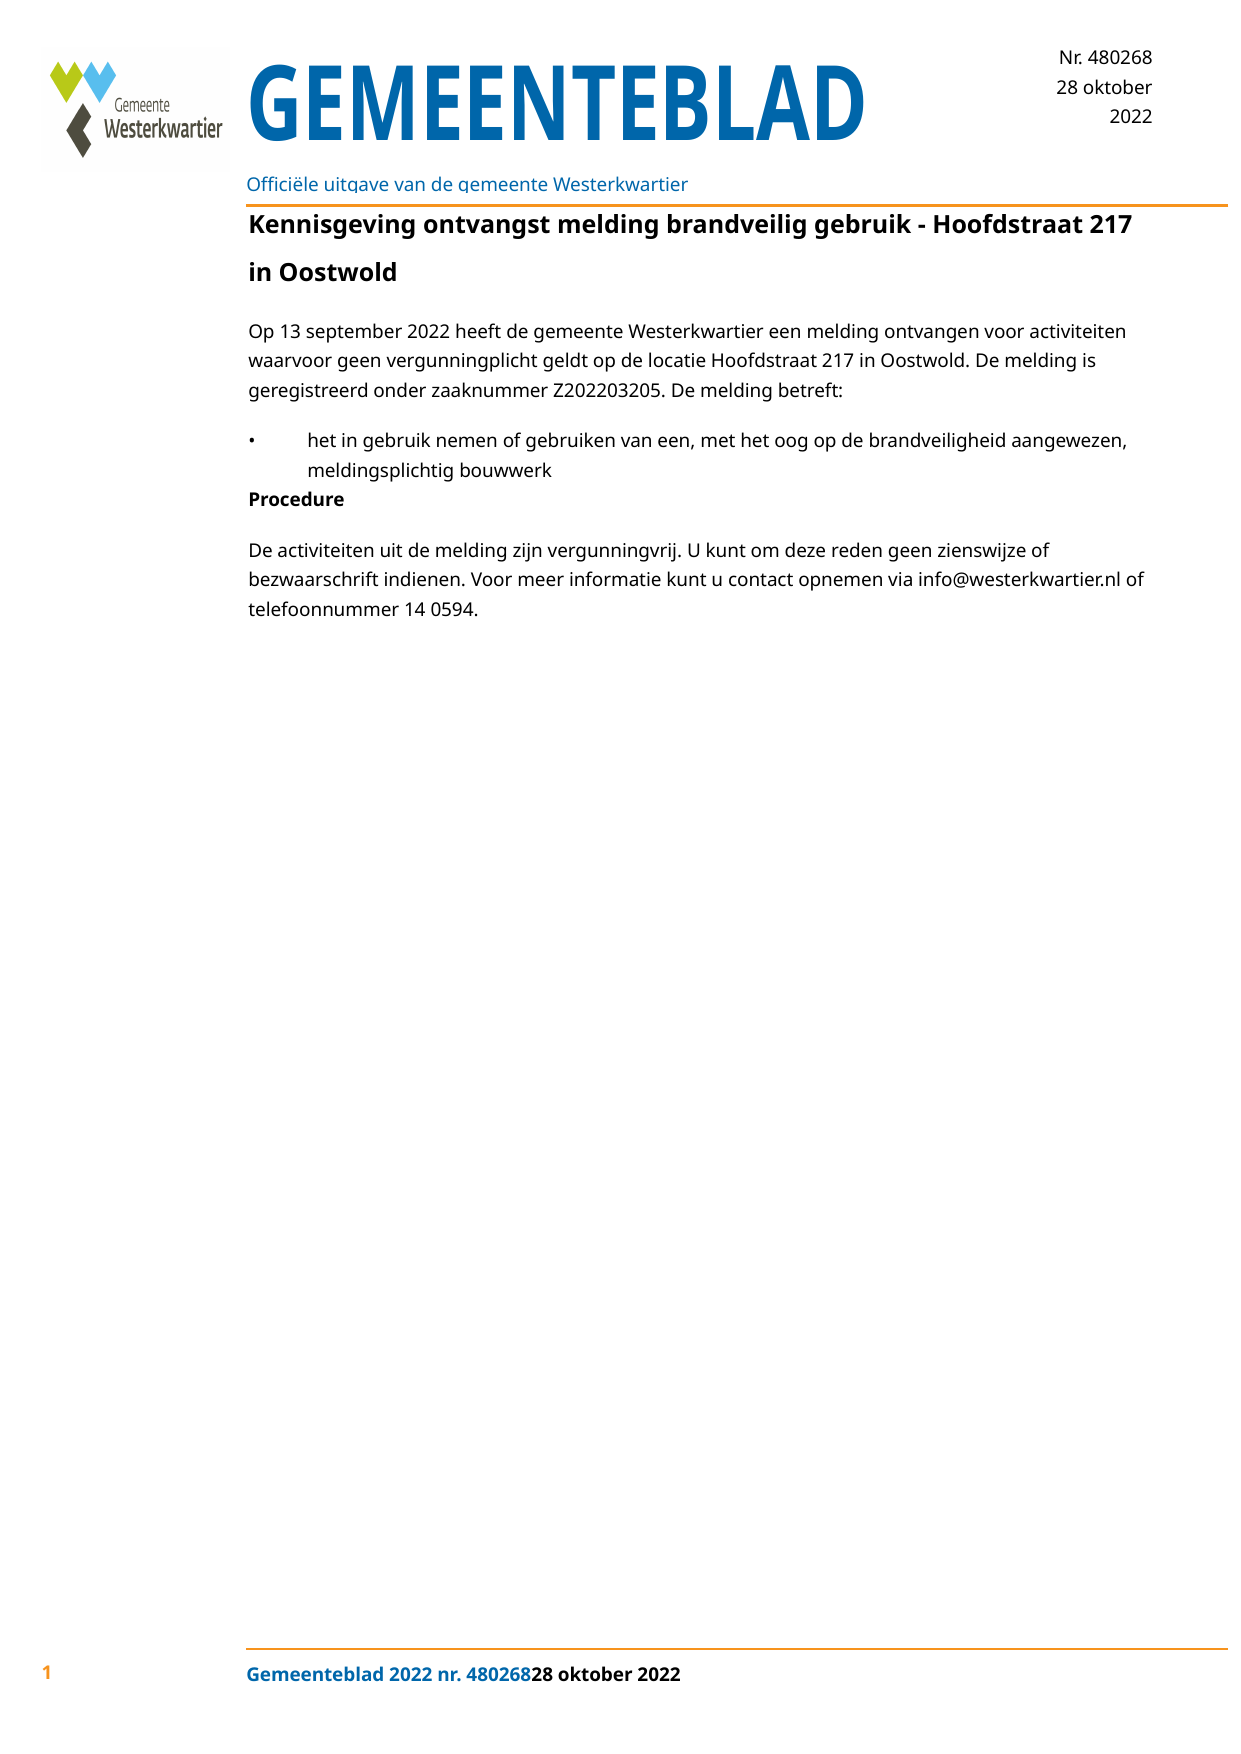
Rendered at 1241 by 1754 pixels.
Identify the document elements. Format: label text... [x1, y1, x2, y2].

list het in gebruik nemen of gebruiken van een, met het oog op de brandveiligheid aangewezen, meldingsplichtig bouwwerk [248, 427, 1152, 483]
text De activiteiten uit de melding zijn vergunningvrij. U kunt om deze reden geen zienswijze of bezwaarschrift indienen. Voor meer informatie kunt u contact opnemen via info@westerkwartier.nl of telefoonnummer 14 0594. [248, 537, 1152, 622]
picture [41, 47, 231, 172]
text Kennisgeving ontvangst melding brandveilig gebruik - Hoofdstraat 217 in Oostwold [248, 207, 1152, 288]
text Procedure [248, 487, 1152, 512]
text Op 13 september 2022 heeft de gemeente Westerkwartier een melding ontvangen voor activiteiten waarvoor geen vergunningplicht geldt op de locatie Hoofdstraat 217 in Oostwold. De melding is geregistreerd onder zaaknummer Z202203205. De melding betreft: [248, 318, 1152, 403]
